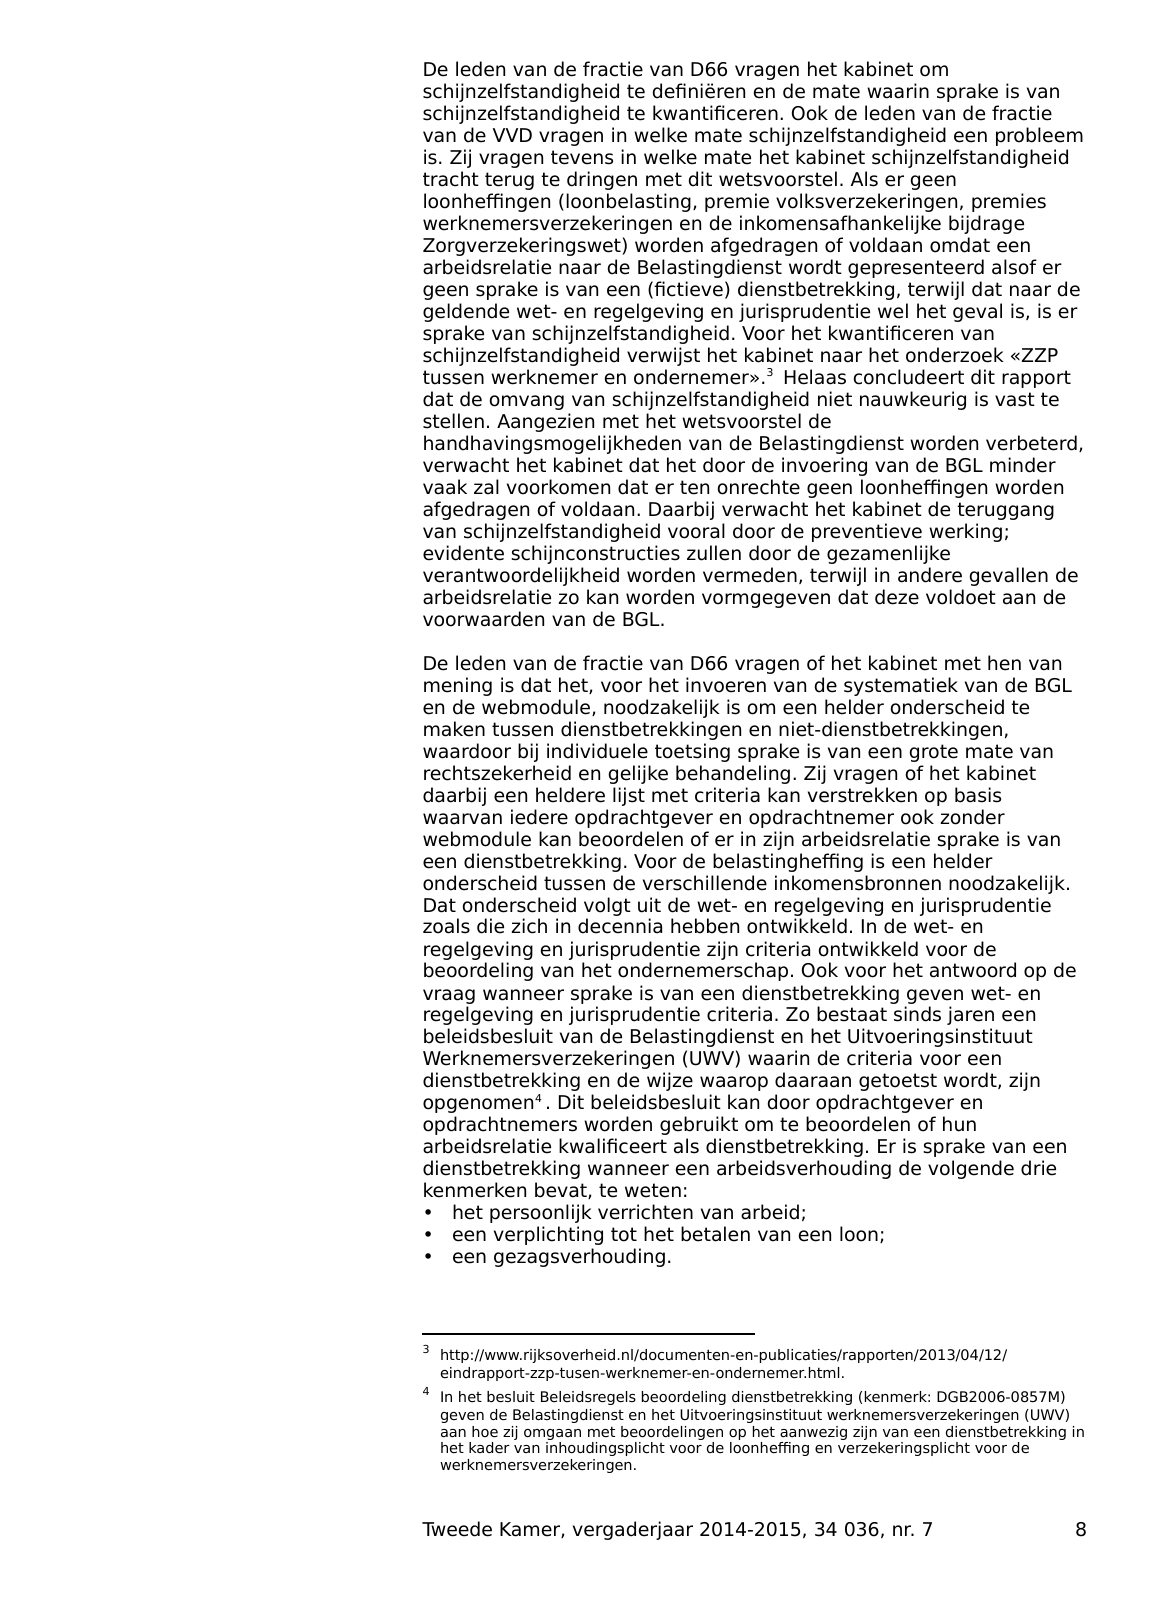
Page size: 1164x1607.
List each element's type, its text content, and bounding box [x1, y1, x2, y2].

text De leden van de fractie van D66 vragen het kabinet om schijnzelfstandigheid te definiëren en de mate waarin sprake is van schijnzelfstandigheid te kwantificeren. Ook de leden van de fractie van de VVD vragen in welke mate schijnzelfstandigheid een probleem is. Zij vragen tevens in welke mate het kabinet schijnzelfstandigheid tracht terug te dringen met dit wetsvoorstel. Als er geen loonheffingen (loonbelasting, premie volksverzekeringen, premies werknemersverzekeringen en de inkomensafhankelijke bijdrage Zorgverzekeringswet) worden afgedragen of voldaan omdat een arbeidsrelatie naar de Belastingdienst wordt gepresenteerd alsof er geen sprake is van een (fictieve) dienstbetrekking, terwijl dat naar de geldende wet- en regelgeving en jurisprudentie wel het geval is, is er sprake van schijnzelfstandigheid. Voor het kwantificeren van schijnzelfstandigheid verwijst het kabinet naar het onderzoek «ZZP tussen werknemer en ondernemer». Helaas concludeert dit rapport dat de omvang van schijnzelfstandigheid niet nauwkeurig is vast te stellen. Aangezien met het wetsvoorstel de handhavingsmogelijkheden van de Belastingdienst worden verbeterd, verwacht het kabinet dat het door de invoering van de BGL minder vaak zal voorkomen dat er ten onrechte geen loonheffingen worden afgedragen of voldaan. Daarbij verwacht het kabinet de teruggang van schijnzelfstandigheid vooral door de preventieve werking; evidente schijnconstructies zullen door de gezamenlijke verantwoordelijkheid worden vermeden, terwijl in andere gevallen de arbeidsrelatie zo kan worden vormgegeven dat deze voldoet aan de voorwaarden van de BGL. [422, 59, 1087, 631]
text In het besluit Beleidsregels beoordeling dienstbetrekking (kenmerk: DGB2006-0857M) geven de Belastingdienst en het Uitvoeringsinstituut werknemersverzekeringen (UWV) aan hoe zij omgaan met beoordelingen op het aanwezig zijn van een dienstbetrekking in het kader van inhoudingsplicht voor de loonheffing en verzekeringsplicht voor de werknemersverzekeringen. [422, 1385, 1087, 1474]
text http://www.rijksoverheid.nl/documenten-en-publicaties/rapporten/2013/04/12/eindrapport-zzp-tusen-werknemer-en-ondernemer.html. [422, 1343, 1087, 1382]
text • het persoonlijk verrichten van arbeid; [422, 1202, 1087, 1224]
text De leden van de fractie van D66 vragen of het kabinet met hen van mening is dat het, voor het invoeren van de systematiek van de BGL en de webmodule, noodzakelijk is om een helder onderscheid te maken tussen dienstbetrekkingen en niet-dienstbetrekkingen, waardoor bij individuele toetsing sprake is van een grote mate van rechtszekerheid en gelijke behandeling. Zij vragen of het kabinet daarbij een heldere lijst met criteria kan verstrekken op basis waarvan iedere opdrachtgever en opdrachtnemer ook zonder webmodule kan beoordelen of er in zijn arbeidsrelatie sprake is van een dienstbetrekking. Voor de belastingheffing is een helder onderscheid tussen de verschillende inkomensbronnen noodzakelijk. Dat onderscheid volgt uit de wet- en regelgeving en jurisprudentie zoals die zich in decennia hebben ontwikkeld. In de wet- en regelgeving en jurisprudentie zijn criteria ontwikkeld voor de beoordeling van het ondernemerschap. Ook voor het antwoord op de vraag wanneer sprake is van een dienstbetrekking geven wet- en regelgeving en jurisprudentie criteria. Zo bestaat sinds jaren een beleidsbesluit van de Belastingdienst en het Uitvoeringsinstituut Werknemersverzekeringen (UWV) waarin de criteria voor een dienstbetrekking en de wijze waarop daaraan getoetst wordt, zijn opgenomen. Dit beleidsbesluit kan door opdrachtgever en opdrachtnemers worden gebruikt om te beoordelen of hun arbeidsrelatie kwalificeert als dienstbetrekking. Er is sprake van een dienstbetrekking wanneer een arbeidsverhouding de volgende drie kenmerken bevat, te weten: [422, 653, 1087, 1202]
text • een gezagsverhouding. [422, 1246, 1087, 1268]
text • een verplichting tot het betalen van een loon; [422, 1224, 1087, 1246]
